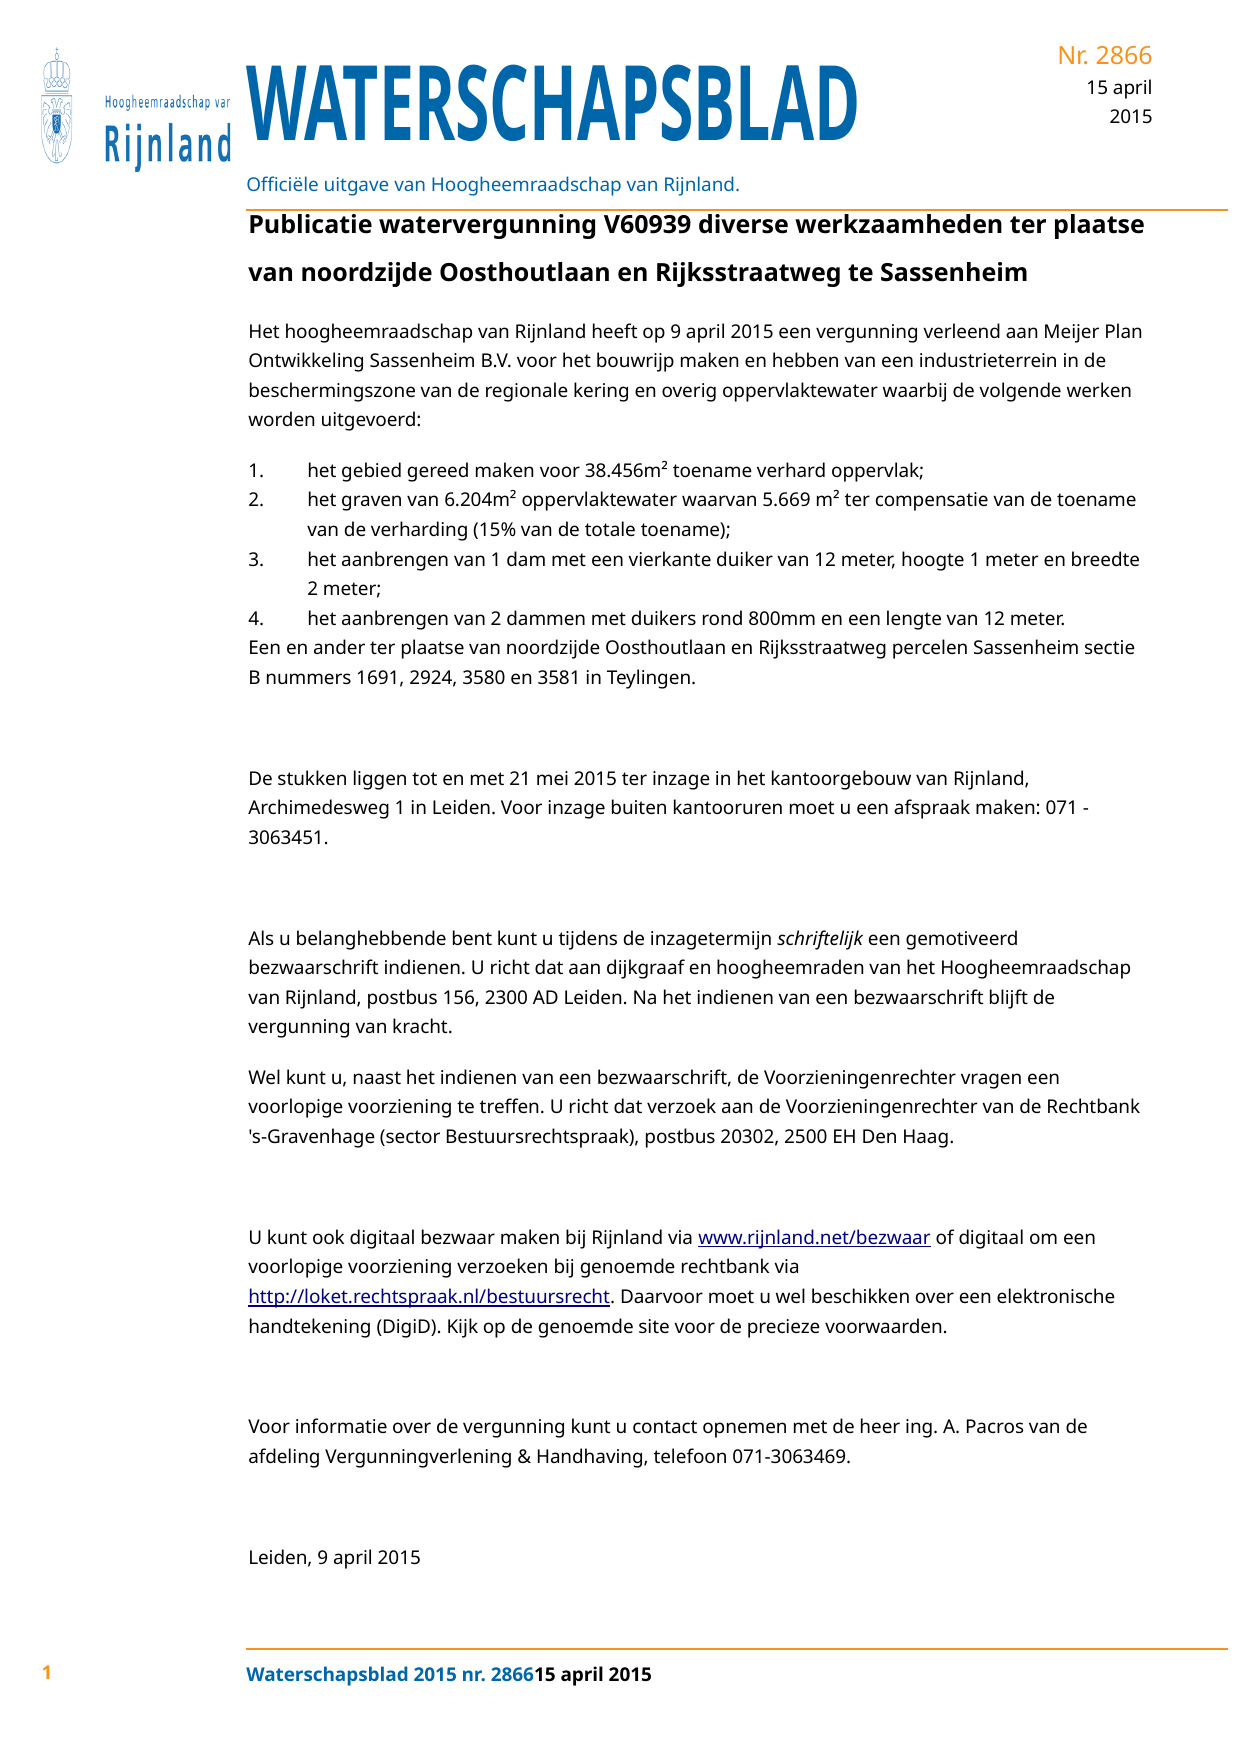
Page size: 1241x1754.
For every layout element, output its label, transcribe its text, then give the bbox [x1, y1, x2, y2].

text De stukken liggen tot en met 21 mei 2015 ter inzage in het kantoorgebouw van Rijnland, Archimedesweg 1 in Leiden. Voor inzage buiten kantooruren moet u een afspraak maken: 071 - 3063451. [248, 765, 1152, 850]
text Het hoogheemraadschap van Rijnland heeft op 9 april 2015 een vergunning verleend aan Meijer Plan Ontwikkeling Sassenheim B.V. voor het bouwrijp maken en hebben van een industrieterrein in de beschermingszone van de regionale kering en overig oppervlaktewater waarbij de volgende werken worden uitgevoerd: [248, 318, 1152, 432]
list het aanbrengen van 2 dammen met duikers rond 800mm en een lengte van 12 meter. [248, 605, 1152, 631]
text Leiden, 9 april 2015 [248, 1544, 1152, 1570]
text Als u belanghebbende bent kunt u tijdens de inzagetermijn schriftelijk een gemotiveerd bezwaarschrift indienen. U richt dat aan dijkgraaf en hoogheemraden van het Hoogheemraadschap van Rijnland, postbus 156, 2300 AD Leiden. Na het indienen van een bezwaarschrift blijft de vergunning van kracht. [248, 925, 1152, 1039]
list het gebied gereed maken voor 38.456m² toename verhard oppervlak; [248, 457, 1152, 483]
text Een en ander ter plaatse van noordzijde Oosthoutlaan en Rijksstraatweg percelen Sassenheim sectie B nummers 1691, 2924, 3580 en 3581 in Teylingen. [248, 634, 1152, 690]
list het aanbrengen van 1 dam met een vierkante duiker van 12 meter, hoogte 1 meter en breedte 2 meter; [248, 546, 1152, 601]
text U kunt ook digitaal bezwaar maken bij Rijnland via www.rijnland.net/bezwaar of digitaal om een voorlopige voorziening verzoeken bij genoemde rechtbank via http://loket.rechtspraak.nl/bestuursrecht. Daarvoor moet u wel beschikken over een elektronische handtekening (DigiD). Kijk op de genoemde site voor de precieze voorwaarden. [248, 1224, 1152, 1339]
text Voor informatie over de vergunning kunt u contact opnemen met de heer ing. A. Pacros van de afdeling Vergunningverlening & Handhaving, telefoon 071-3063469. [248, 1414, 1152, 1469]
text Publicatie watervergunning V60939 diverse werkzaamheden ter plaatse van noordzijde Oosthoutlaan en Rijksstraatweg te Sassenheim [248, 211, 1152, 288]
picture [41, 47, 231, 172]
list het graven van 6.204m² oppervlaktewater waarvan 5.669 m² ter compensatie van de toename van de verharding (15% van de totale toename); [248, 487, 1152, 542]
text Wel kunt u, naast het indienen van een bezwaarschrift, de Voorzieningenrechter vragen een voorlopige voorziening te treffen. U richt dat verzoek aan de Voorzieningenrechter van de Rechtbank 's-Gravenhage (sector Bestuursrechtspraak), postbus 20302, 2500 EH Den Haag. [248, 1064, 1152, 1149]
